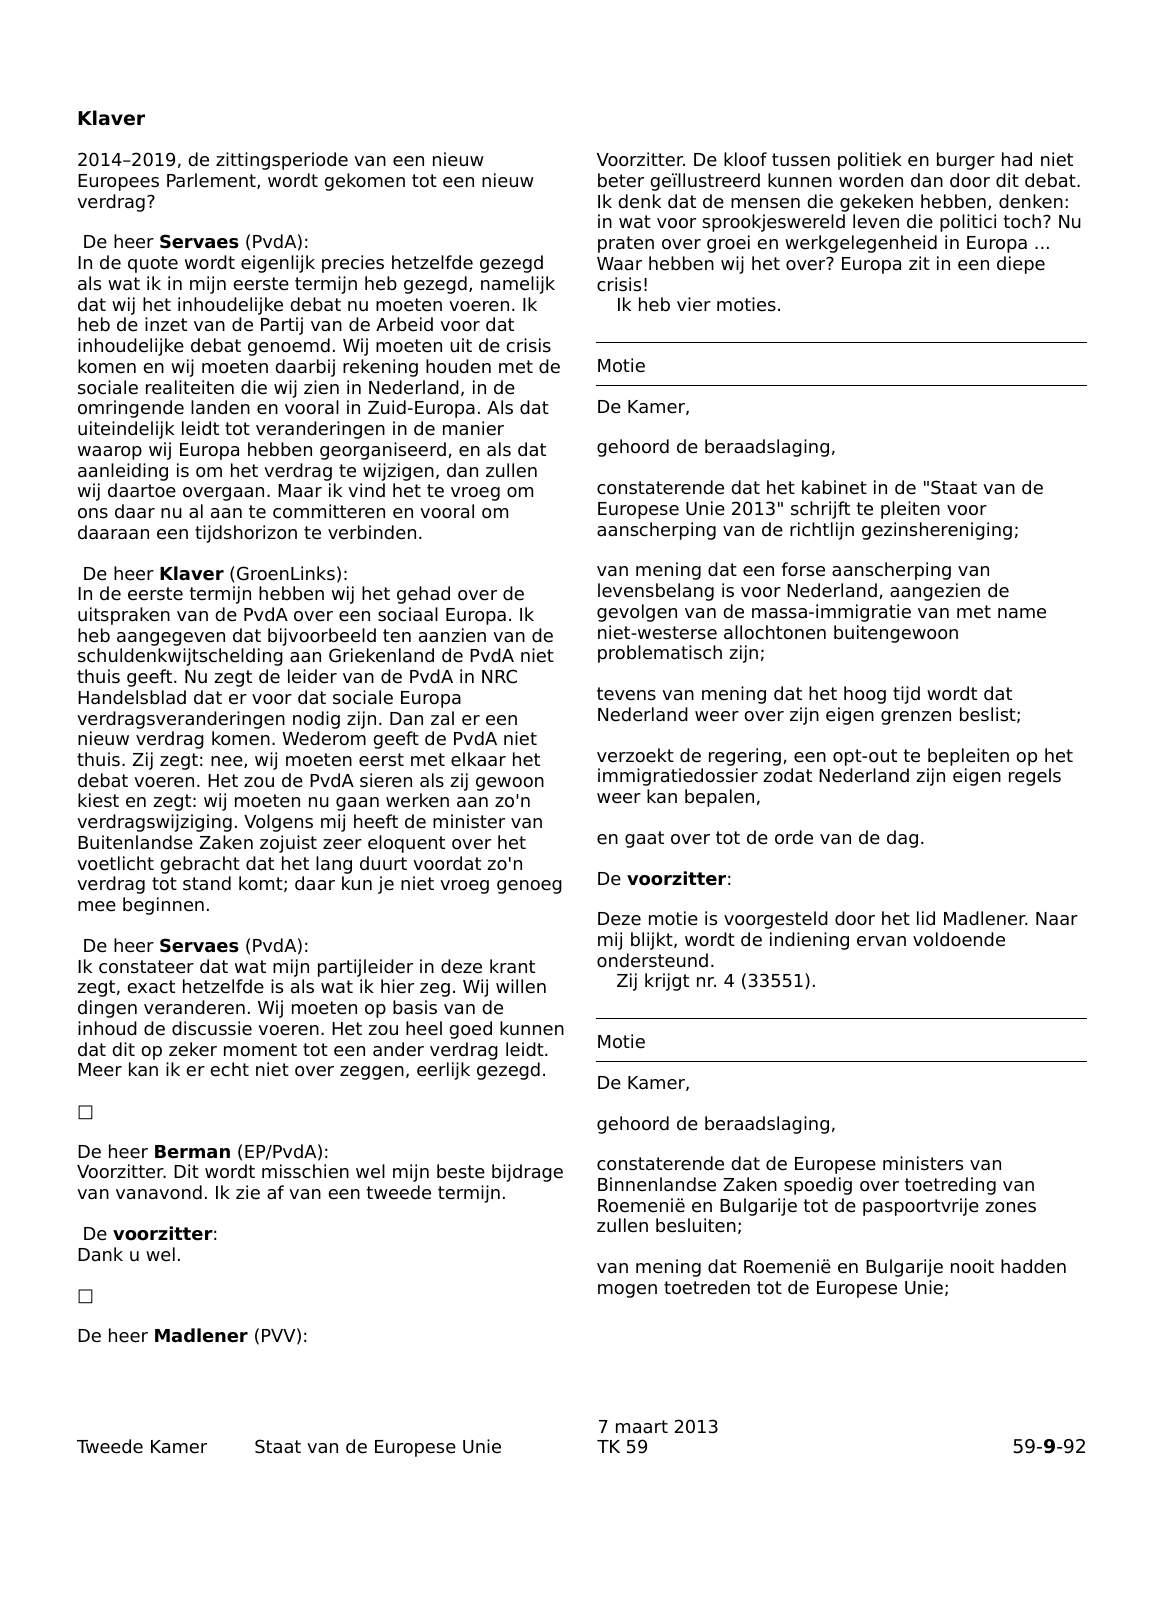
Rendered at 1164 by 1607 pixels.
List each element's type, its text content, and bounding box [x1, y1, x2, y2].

text In de quote wordt eigenlijk precies hetzelfde gezegd als wat ik in mijn eerste termijn heb gezegd, namelijk dat wij het inhoudelijke debat nu moeten voeren. Ik heb de inzet van de Partij van de Arbeid voor dat inhoudelijke debat genoemd. Wij moeten uit de crisis komen en wij moeten daarbij rekening houden met de sociale realiteiten die wij zien in Nederland, in de omringende landen en vooral in Zuid-Europa. Als dat uiteindelijk leidt tot veranderingen in de manier waarop wij Europa hebben georganiseerd, en als dat aanleiding is om het verdrag te wijzigen, dan zullen wij daartoe overgaan. Maar ik vind het te vroeg om ons daar nu al aan te committeren en vooral om daaraan een tijdshorizon te verbinden. [77, 253, 567, 543]
text Motie [596, 1032, 1087, 1053]
text De Kamer, [596, 1073, 1087, 1093]
text De Kamer, [596, 397, 1087, 417]
text gehoord de beraadslaging, [596, 437, 1087, 458]
text Zij krijgt nr. 4 (33551). [596, 971, 1087, 992]
text Voorzitter. Dit wordt misschien wel mijn beste bijdrage van vanavond. Ik zie af van een tweede termijn. [77, 1162, 567, 1204]
text van mening dat Roemenië en Bulgarije nooit hadden mogen toetreden tot de Europese Unie; [596, 1257, 1087, 1298]
text verzoekt de regering, een opt-out te bepleiten op het immigratiedossier zodat Nederland zijn eigen regels weer kan bepalen, [596, 745, 1087, 808]
text De heer Berman (EP/PvdA): [77, 1142, 567, 1162]
text Deze motie is voorgesteld door het lid Madlener. Naar mij blijkt, wordt de indiening ervan voldoende ondersteund. [596, 909, 1087, 971]
text De voorzitter: [596, 868, 1087, 889]
text constaterende dat de Europese ministers van Binnenlandse Zaken spoedig over toetreding van Roemenië en Bulgarije tot de paspoortvrije zones zullen besluiten; [596, 1154, 1087, 1237]
text De voorzitter: [77, 1224, 567, 1244]
text De heer Madlener (PVV): [77, 1326, 567, 1347]
text De heer Servaes (PvdA): [77, 232, 567, 253]
text De heer Servaes (PvdA): [77, 936, 567, 956]
text gehoord de beraadslaging, [596, 1113, 1087, 1134]
text In de eerste termijn hebben wij het gehad over de uitspraken van de PvdA over een sociaal Europa. Ik heb aangegeven dat bijvoorbeeld ten aanzien van de schuldenkwijtschelding aan Griekenland de PvdA niet thuis geeft. Nu zegt de leider van de PvdA in NRC Handelsblad dat er voor dat sociale Europa verdragsveranderingen nodig zijn. Dan zal er een nieuw verdrag komen. Wederom geeft de PvdA niet thuis. Zij zegt: nee, wij moeten eerst met elkaar het debat voeren. Het zou de PvdA sieren als zij gewoon kiest en zegt: wij moeten nu gaan werken aan zo'n verdragswijziging. Volgens mij heeft de minister van Buitenlandse Zaken zojuist zeer eloquent over het voetlicht gebracht dat het lang duurt voordat zo'n verdrag tot stand komt; daar kun je niet vroeg genoeg mee beginnen. [77, 584, 567, 916]
text tevens van mening dat het hoog tijd wordt dat Nederland weer over zijn eigen grenzen beslist; [596, 684, 1087, 725]
text Voorzitter. De kloof tussen politiek en burger had niet beter geïllustreerd kunnen worden dan door dit debat. Ik denk dat de mensen die gekeken hebben, denken: in wat voor sprookjeswereld leven die politici toch? Nu praten over groei en werkgelegenheid in Europa ... Waar hebben wij het over? Europa zit in een diepe crisis! [596, 150, 1087, 295]
text Ik heb vier moties. [596, 295, 1087, 316]
text Motie [596, 356, 1087, 377]
text van mening dat een forse aanscherping van levensbelang is voor Nederland, aangezien de gevolgen van de massa-immigratie van met name niet-westerse allochtonen buitengewoon problematisch zijn; [596, 560, 1087, 664]
text Ik constateer dat wat mijn partijleider in deze krant zegt, exact hetzelfde is als wat ik hier zeg. Wij willen dingen veranderen. Wij moeten op basis van de inhoud de discussie voeren. Het zou heel goed kunnen dat dit op zeker moment tot een ander verdrag leidt. Meer kan ik er echt niet over zeggen, eerlijk gezegd. [77, 956, 567, 1081]
text De heer Klaver (GroenLinks): [77, 563, 567, 584]
text constaterende dat het kabinet in de "Staat van de Europese Unie 2013" schrijft te pleiten voor aanscherping van de richtlijn gezinshereniging; [596, 478, 1087, 540]
text 2014–2019, de zittingsperiode van een nieuw Europees Parlement, wordt gekomen tot een nieuw verdrag? [77, 150, 567, 212]
text □ [77, 1285, 567, 1306]
text Dank u wel. [77, 1244, 567, 1265]
text □ [77, 1101, 567, 1122]
text en gaat over tot de orde van de dag. [596, 828, 1087, 848]
